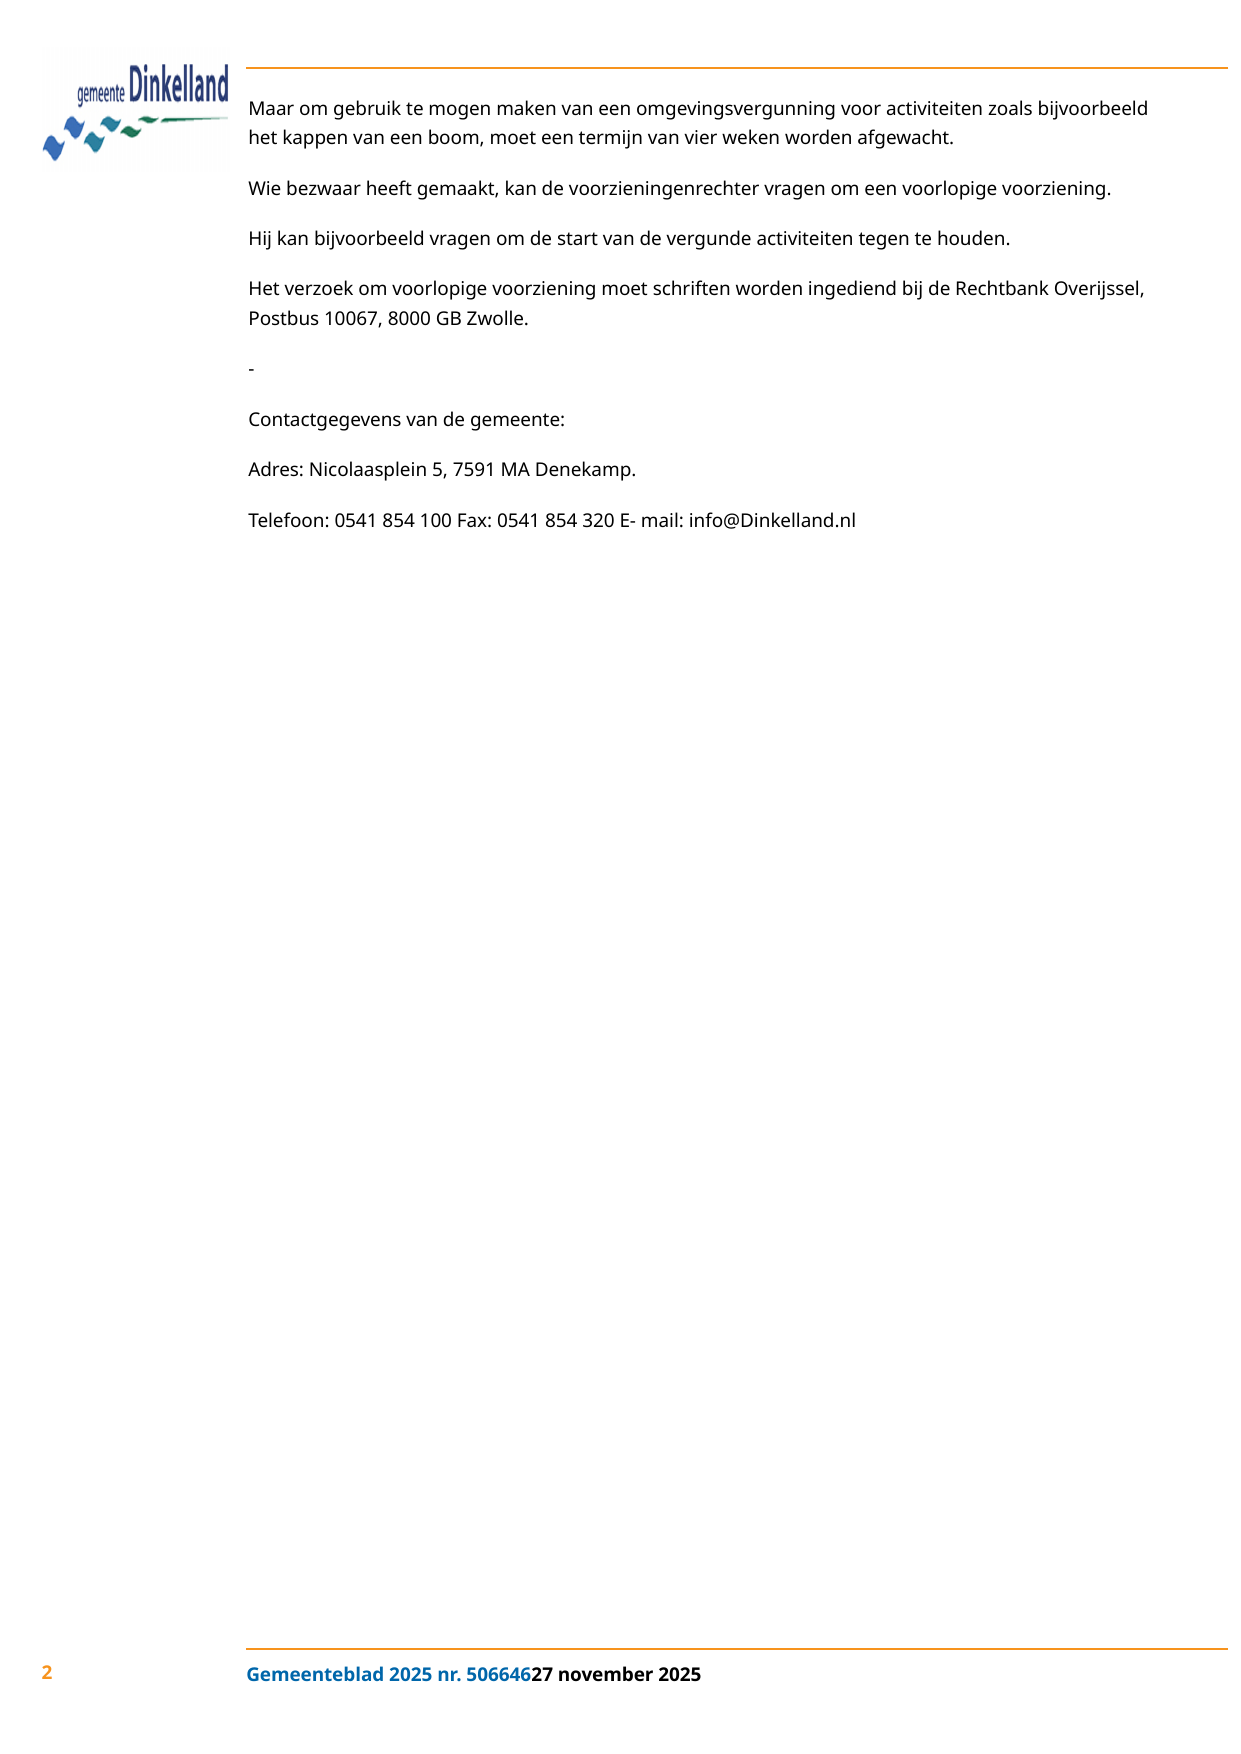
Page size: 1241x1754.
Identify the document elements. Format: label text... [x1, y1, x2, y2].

text Het verzoek om voorlopige voorziening moet schriften worden ingediend bij de Rechtbank Overijssel, Postbus 10067, 8000 GB Zwolle. [248, 276, 1152, 331]
text Adres: Nicolaasplein 5, 7591 MA Denekamp. [248, 456, 1152, 482]
text Maar om gebruik te mogen maken van een omgevingsvergunning voor activiteiten zoals bijvoorbeeld het kappen van een boom, moet een termijn van vier weken worden afgewacht. [248, 95, 1152, 150]
text Wie bezwaar heeft gemaakt, kan de voorzieningenrechter vragen om een voorlopige voorziening. [248, 175, 1152, 201]
text - [248, 356, 1152, 381]
text Hij kan bijvoorbeeld vragen om de start van de vergunde activiteiten tegen te houden. [248, 225, 1152, 251]
text Telefoon: 0541 854 100 Fax: 0541 854 320 E- mail: info@Dinkelland.nl [248, 507, 1152, 533]
text Contactgegevens van de gemeente: [248, 406, 1152, 432]
picture [41, 47, 231, 172]
